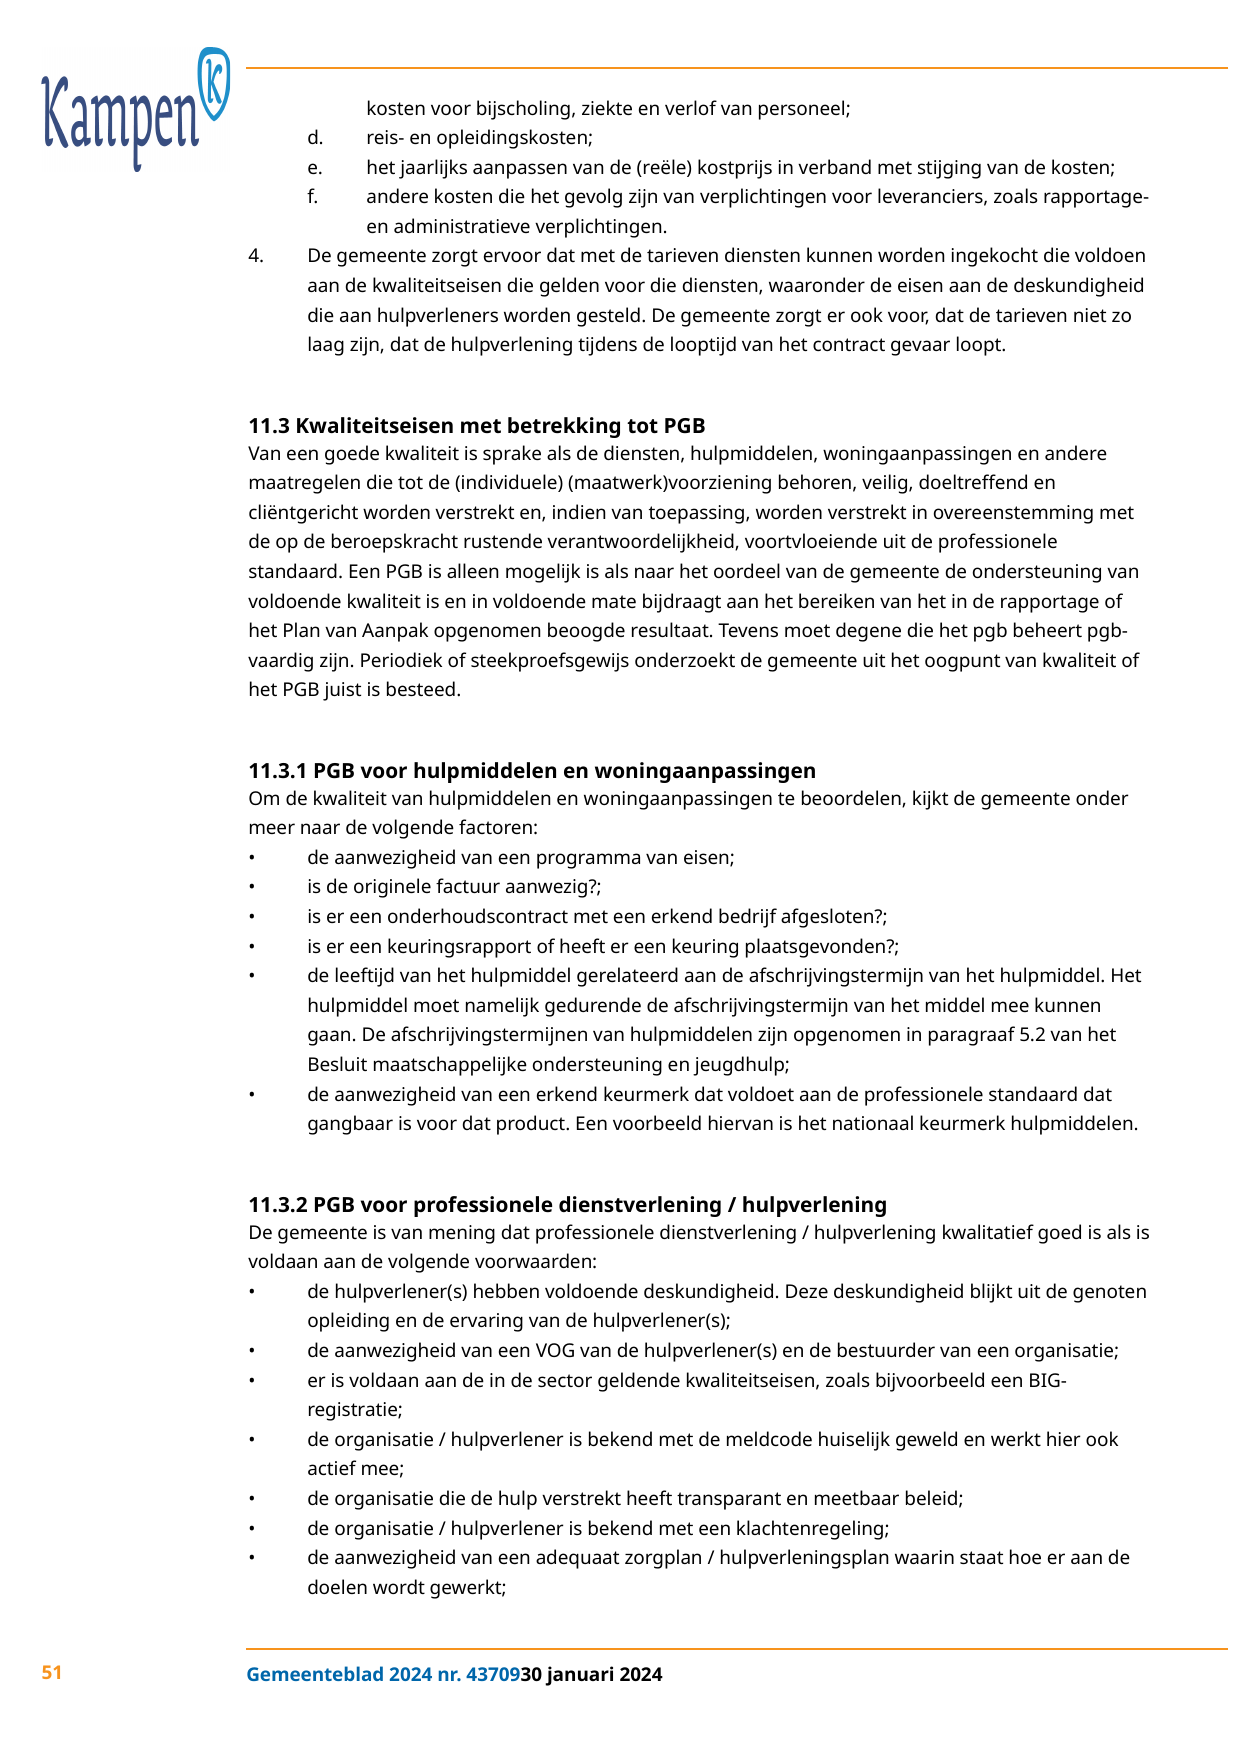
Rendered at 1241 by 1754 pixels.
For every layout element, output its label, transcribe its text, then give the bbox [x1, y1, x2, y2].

list reis- en opleidingskosten; [307, 124, 1152, 150]
list er is voldaan aan de in de sector geldende kwaliteitseisen, zoals bijvoorbeeld een BIG-registratie; [248, 1367, 1152, 1422]
list het jaarlijks aanpassen van de (reële) kostprijs in verband met stijging van de kosten; [307, 154, 1152, 180]
list De gemeente zorgt ervoor dat met de tarieven diensten kunnen worden ingekocht die voldoen aan de kwaliteitseisen die gelden voor die diensten, waaronder de eisen aan de deskundigheid die aan hulpverleners worden gesteld. De gemeente zorgt er ook voor, dat de tarieven niet zo laag zijn, dat de hulpverlening tijdens de looptijd van het contract gevaar loopt. [248, 243, 1152, 357]
text Van een goede kwaliteit is sprake als de diensten, hulpmiddelen, woningaanpassingen en andere maatregelen die tot de (individuele) (maatwerk)voorziening behoren, veilig, doeltreffend en cliëntgericht worden verstrekt en, indien van toepassing, worden verstrekt in overeenstemming met de op de beroepskracht rustende verantwoordelijkheid, voortvloeiende uit de professionele standaard. Een PGB is alleen mogelijk is als naar het oordeel van de gemeente de ondersteuning van voldoende kwaliteit is en in voldoende mate bijdraagt aan het bereiken van het in de rapportage of het Plan van Aanpak opgenomen beoogde resultaat. Tevens moet degene die het pgb beheert pgb-vaardig zijn. Periodiek of steekproefsgewijs onderzoekt de gemeente uit het oogpunt van kwaliteit of het PGB juist is besteed. [248, 440, 1152, 702]
list de hulpverlener(s) hebben voldoende deskundigheid. Deze deskundigheid blijkt uit de genoten opleiding en de ervaring van de hulpverlener(s); [248, 1278, 1152, 1333]
text Om de kwaliteit van hulpmiddelen en woningaanpassingen te beoordelen, kijkt de gemeente onder meer naar de volgende factoren: [248, 785, 1152, 840]
list de leeftijd van het hulpmiddel gerelateerd aan de afschrijvingstermijn van het hulpmiddel. Het hulpmiddel moet namelijk gedurende de afschrijvingstermijn van het middel mee kunnen gaan. De afschrijvingstermijnen van hulpmiddelen zijn opgenomen in paragraaf 5.2 van het Besluit maatschappelijke ondersteuning en jeugdhulp; [248, 962, 1152, 1077]
list is de originele factuur aanwezig?; [248, 874, 1152, 899]
list andere kosten die het gevolg zijn van verplichtingen voor leveranciers, zoals rapportage- en administratieve verplichtingen. [307, 183, 1152, 239]
picture [41, 47, 231, 172]
text 11.3.1 PGB voor hulpmiddelen en woningaanpassingen [248, 757, 1152, 785]
list de organisatie die de hulp verstrekt heeft transparant en meetbaar beleid; [248, 1485, 1152, 1511]
list de aanwezigheid van een VOG van de hulpverlener(s) en de bestuurder van een organisatie; [248, 1337, 1152, 1363]
list kosten voor bijscholing, ziekte en verlof van personeel; [307, 95, 1152, 121]
text De gemeente is van mening dat professionele dienstverlening / hulpverlening kwalitatief goed is als is voldaan aan de volgende voorwaarden: [248, 1219, 1152, 1274]
text 11.3.2 PGB voor professionele dienstverlening / hulpverlening [248, 1190, 1152, 1219]
list de aanwezigheid van een erkend keurmerk dat voldoet aan de professionele standaard dat gangbaar is voor dat product. Een voorbeeld hiervan is het nationaal keurmerk hulpmiddelen. [248, 1081, 1152, 1136]
list is er een keuringsrapport of heeft er een keuring plaatsgevonden?; [248, 933, 1152, 959]
text 11.3 Kwaliteitseisen met betrekking tot PGB [248, 411, 1152, 440]
list de organisatie / hulpverlener is bekend met een klachtenregeling; [248, 1515, 1152, 1540]
list de organisatie / hulpverlener is bekend met de meldcode huiselijk geweld en werkt hier ook actief mee; [248, 1426, 1152, 1481]
list de aanwezigheid van een adequaat zorgplan / hulpverleningsplan waarin staat hoe er aan de doelen wordt gewerkt; [248, 1544, 1152, 1599]
list de aanwezigheid van een programma van eisen; [248, 844, 1152, 870]
list is er een onderhoudscontract met een erkend bedrijf afgesloten?; [248, 903, 1152, 929]
